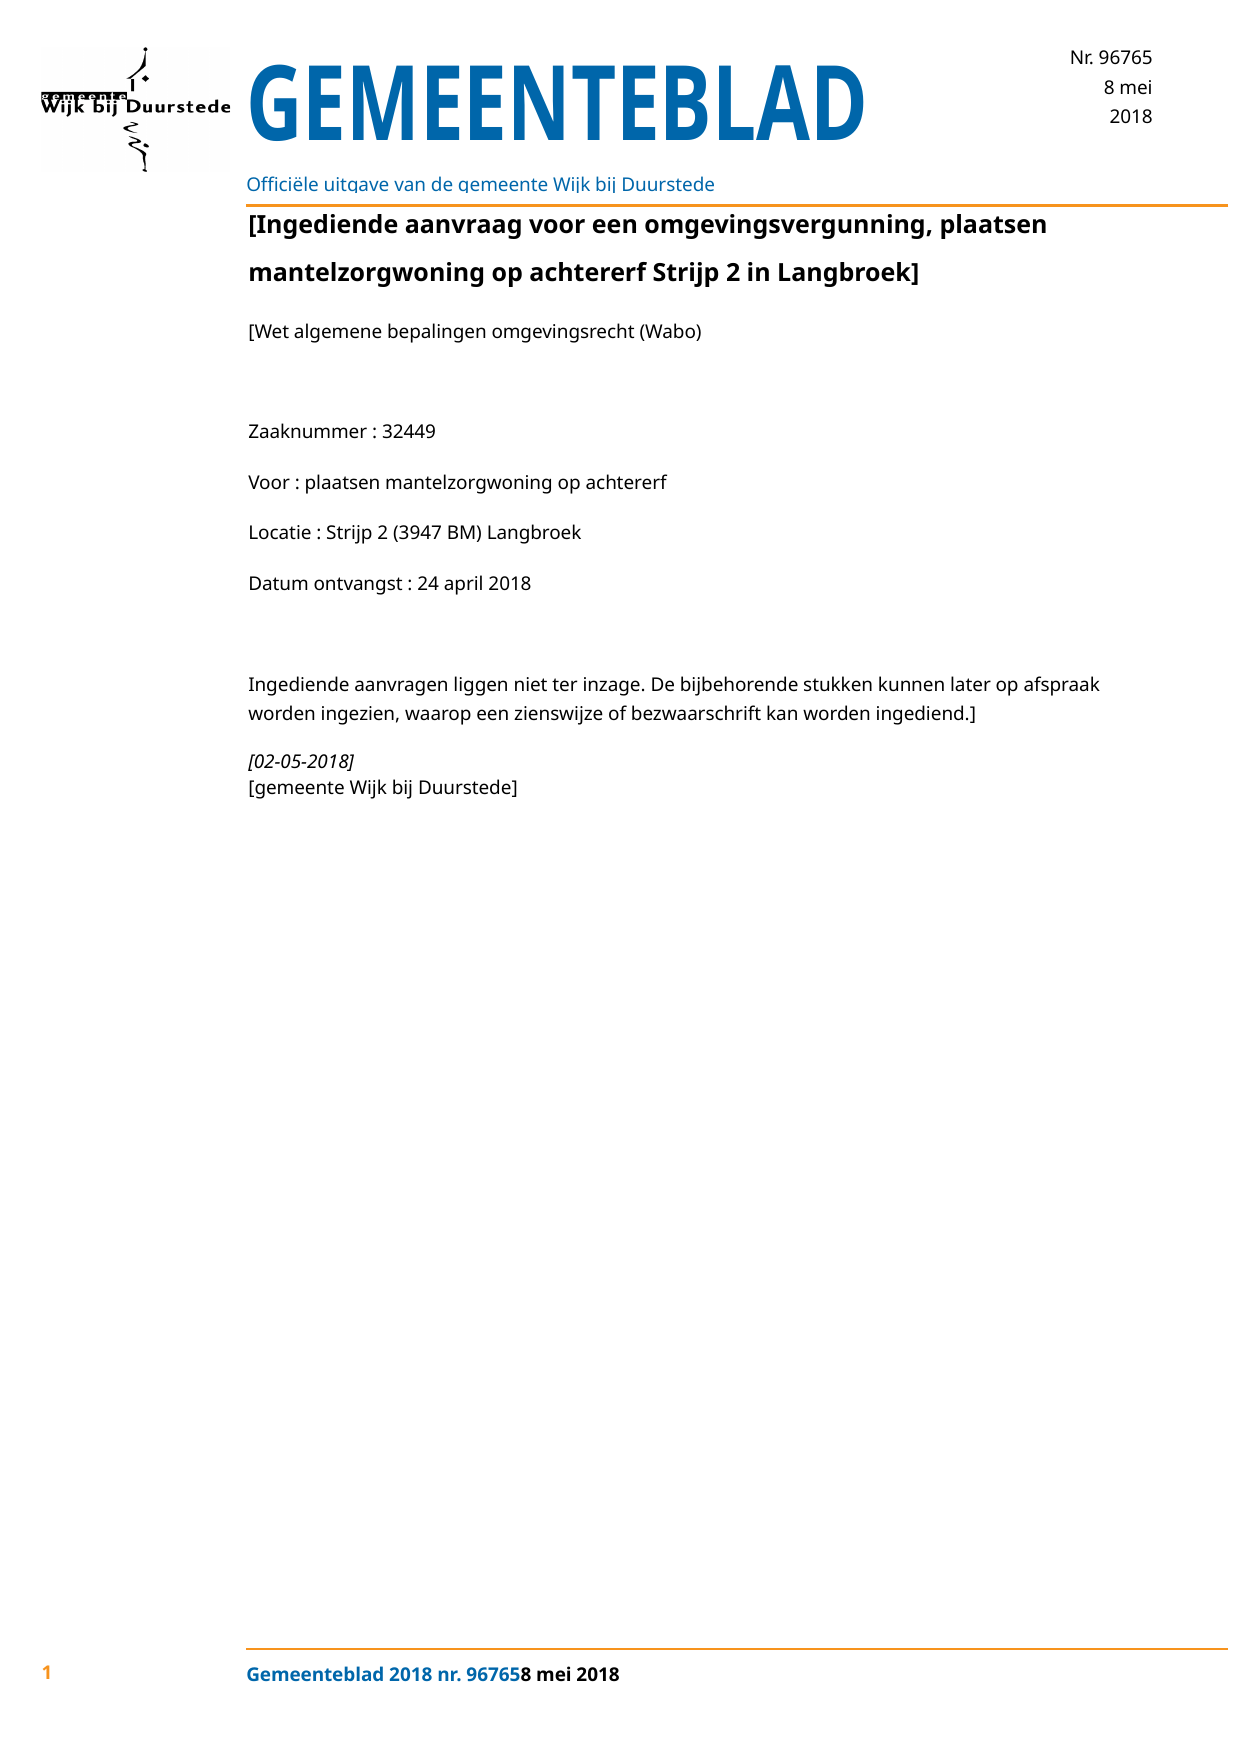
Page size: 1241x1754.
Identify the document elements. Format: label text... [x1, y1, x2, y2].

text Ingediende aanvragen liggen niet ter inzage. De bijbehorende stukken kunnen later op afspraak worden ingezien, waarop een zienswijze of bezwaarschrift kan worden ingediend.] [248, 671, 1152, 726]
picture [41, 47, 231, 172]
text Datum ontvangst : 24 april 2018 [248, 570, 1152, 596]
text [gemeente Wijk bij Duurstede] [248, 774, 1152, 800]
text Locatie : Strijp 2 (3947 BM) Langbroek [248, 519, 1152, 545]
text Voor : plaatsen mantelzorgwoning op achtererf [248, 469, 1152, 495]
text [02-05-2018] [248, 748, 1152, 774]
text [Wet algemene bepalingen omgevingsrecht (Wabo) [248, 318, 1152, 344]
text Zaaknummer : 32449 [248, 419, 1152, 444]
text [Ingediende aanvraag voor een omgevingsvergunning, plaatsen mantelzorgwoning op achtererf Strijp 2 in Langbroek] [248, 207, 1152, 288]
